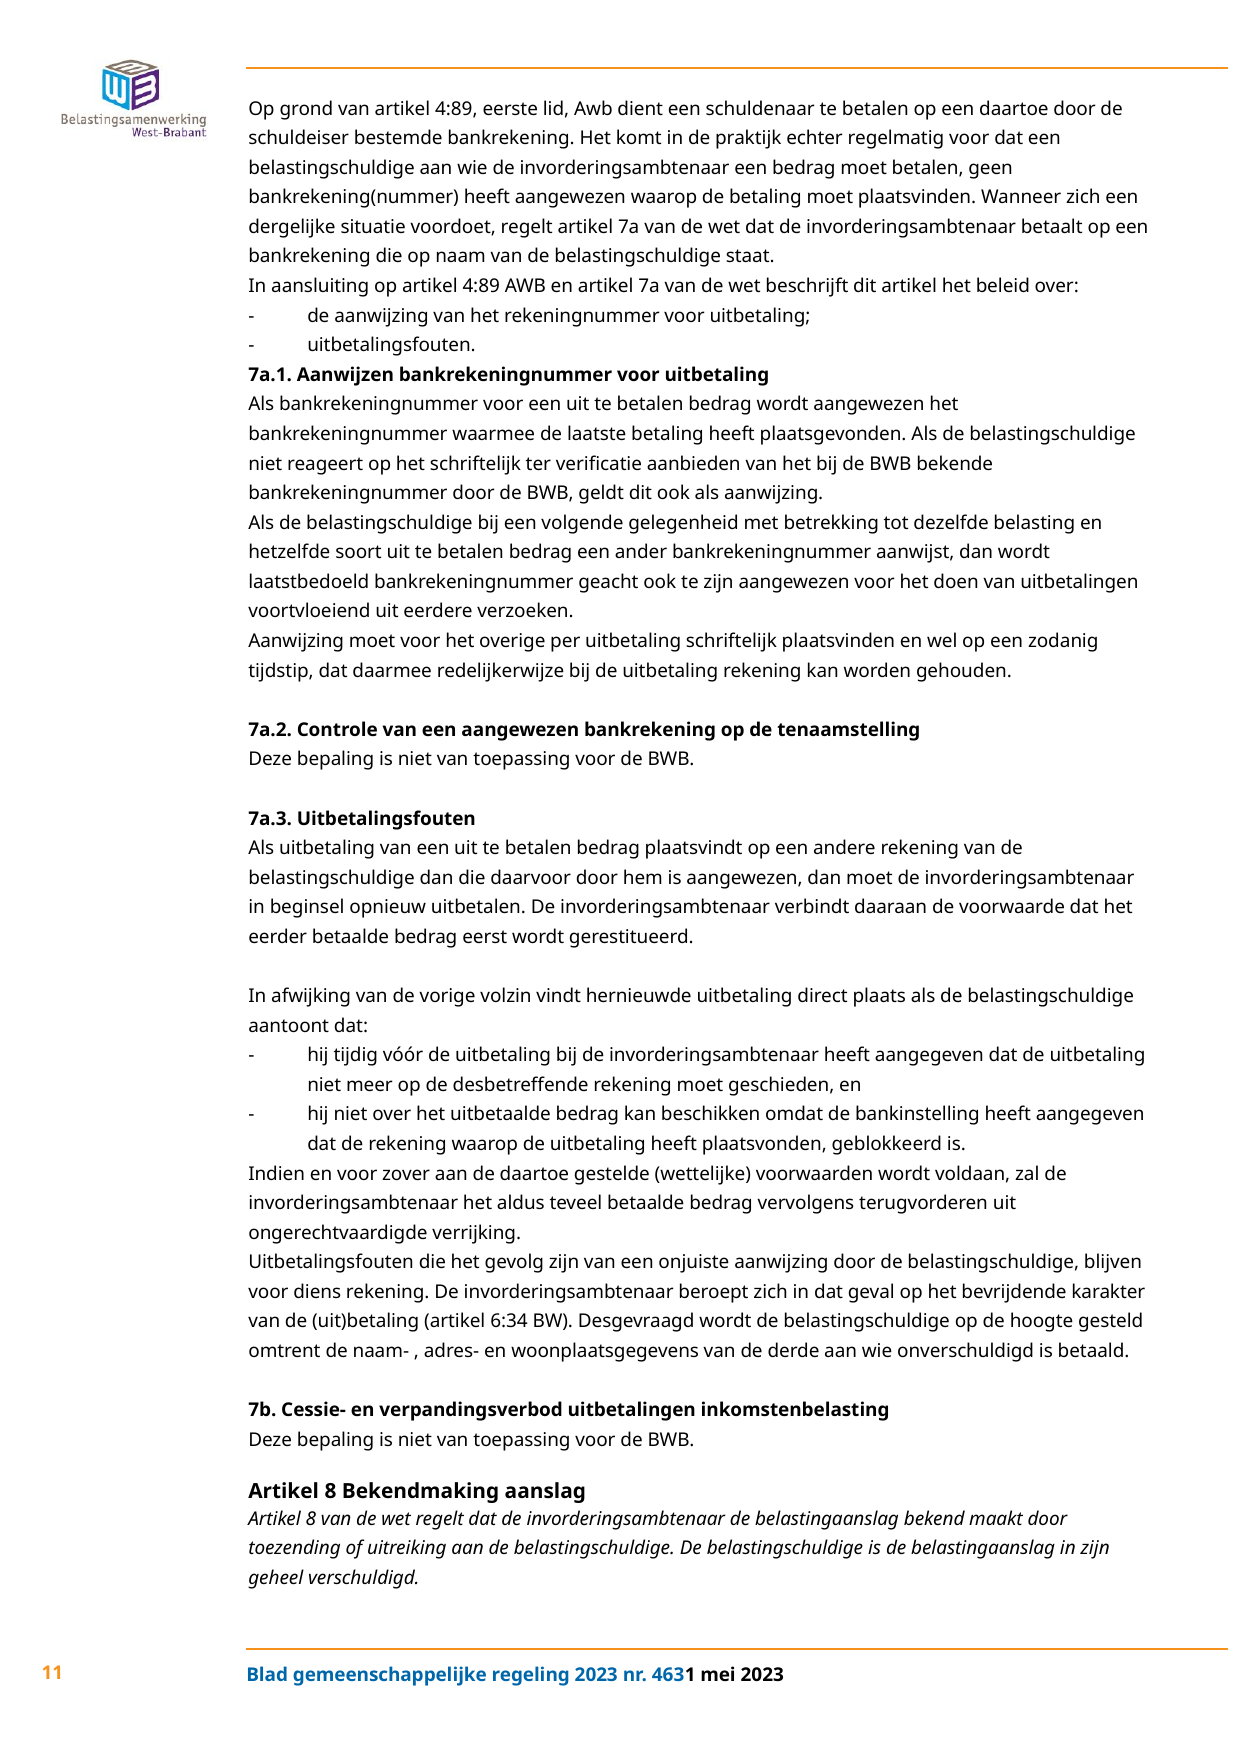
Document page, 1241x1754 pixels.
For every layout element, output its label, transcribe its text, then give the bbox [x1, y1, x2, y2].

text 7a.2. Controle van een aangewezen bankrekening op de tenaamstelling [248, 716, 1152, 742]
text Als de belastingschuldige bij een volgende gelegenheid met betrekking tot dezelfde belasting en hetzelfde soort uit te betalen bedrag een ander bankrekeningnummer aanwijst, dan wordt laatstbedoeld bankrekeningnummer geacht ook te zijn aangewezen voor het doen van uitbetalingen voortvloeiend uit eerdere verzoeken. [248, 509, 1152, 623]
text In aansluiting op artikel 4:89 AWB en artikel 7a van de wet beschrijft dit artikel het beleid over: [248, 272, 1152, 298]
text Deze bepaling is niet van toepassing voor de BWB. [248, 746, 1152, 771]
text In afwijking van de vorige volzin vindt hernieuwde uitbetaling direct plaats als de belastingschuldige aantoont dat: [248, 982, 1152, 1038]
text Indien en voor zover aan de daartoe gestelde (wettelijke) voorwaarden wordt voldaan, zal de invorderingsambtenaar het aldus teveel betaalde bedrag vervolgens terugvorderen uit ongerechtvaardigde verrijking. [248, 1160, 1152, 1245]
text 7a.1. Aanwijzen bankrekeningnummer voor uitbetaling [248, 361, 1152, 387]
text Deze bepaling is niet van toepassing voor de BWB. [248, 1426, 1152, 1452]
text 7b. Cessie- en verpandingsverbod uitbetalingen inkomstenbelasting [248, 1396, 1152, 1422]
text Artikel 8 van de wet regelt dat de invorderingsambtenaar de belastingaanslag bekend maakt door toezending of uitreiking aan de belastingschuldige. De belastingschuldige is de belastingaanslag in zijn geheel verschuldigd. [248, 1505, 1152, 1590]
text Aanwijzing moet voor het overige per uitbetaling schriftelijk plaatsvinden en wel op een zodanig tijdstip, dat daarmee redelijkerwijze bij de uitbetaling rekening kan worden gehouden. [248, 627, 1152, 683]
text Uitbetalingsfouten die het gevolg zijn van een onjuiste aanwijzing door de belastingschuldige, blijven voor diens rekening. De invorderingsambtenaar beroept zich in dat geval op het bevrijdende karakter van de (uit)betaling (artikel 6:34 BW). Desgevraagd wordt de belastingschuldige op de hoogte gesteld omtrent de naam- , adres- en woonplaatsgegevens van de derde aan wie onverschuldigd is betaald. [248, 1248, 1152, 1363]
list hij tijdig vóór de uitbetaling bij de invorderingsambtenaar heeft aangegeven dat de uitbetaling niet meer op de desbetreffende rekening moet geschieden, en [248, 1041, 1152, 1097]
list uitbetalingsfouten. [248, 331, 1152, 357]
picture [41, 47, 231, 172]
text Als bankrekeningnummer voor een uit te betalen bedrag wordt aangewezen het bankrekeningnummer waarmee de laatste betaling heeft plaatsgevonden. Als de belastingschuldige niet reageert op het schriftelijk ter verificatie aanbieden van het bij de BWB bekende bankrekeningnummer door de BWB, geldt dit ook als aanwijzing. [248, 391, 1152, 505]
text Artikel 8 Bekendmaking aanslag [248, 1476, 1152, 1505]
text Als uitbetaling van een uit te betalen bedrag plaatsvindt op een andere rekening van de belastingschuldige dan die daarvoor door hem is aangewezen, dan moet de invorderingsambtenaar in beginsel opnieuw uitbetalen. De invorderingsambtenaar verbindt daaraan de voorwaarde dat het eerder betaalde bedrag eerst wordt gerestitueerd. [248, 834, 1152, 949]
text Op grond van artikel 4:89, eerste lid, Awb dient een schuldenaar te betalen op een daartoe door de schuldeiser bestemde bankrekening. Het komt in de praktijk echter regelmatig voor dat een belastingschuldige aan wie de invorderingsambtenaar een bedrag moet betalen, geen bankrekening(nummer) heeft aangewezen waarop de betaling moet plaatsvinden. Wanneer zich een dergelijke situatie voordoet, regelt artikel 7a van de wet dat de invorderingsambtenaar betaalt op een bankrekening die op naam van de belastingschuldige staat. [248, 95, 1152, 268]
list de aanwijzing van het rekeningnummer voor uitbetaling; [248, 302, 1152, 328]
text 7a.3. Uitbetalingsfouten [248, 805, 1152, 831]
list hij niet over het uitbetaalde bedrag kan beschikken omdat de bankinstelling heeft aangegeven dat de rekening waarop de uitbetaling heeft plaatsvonden, geblokkeerd is. [248, 1101, 1152, 1156]
